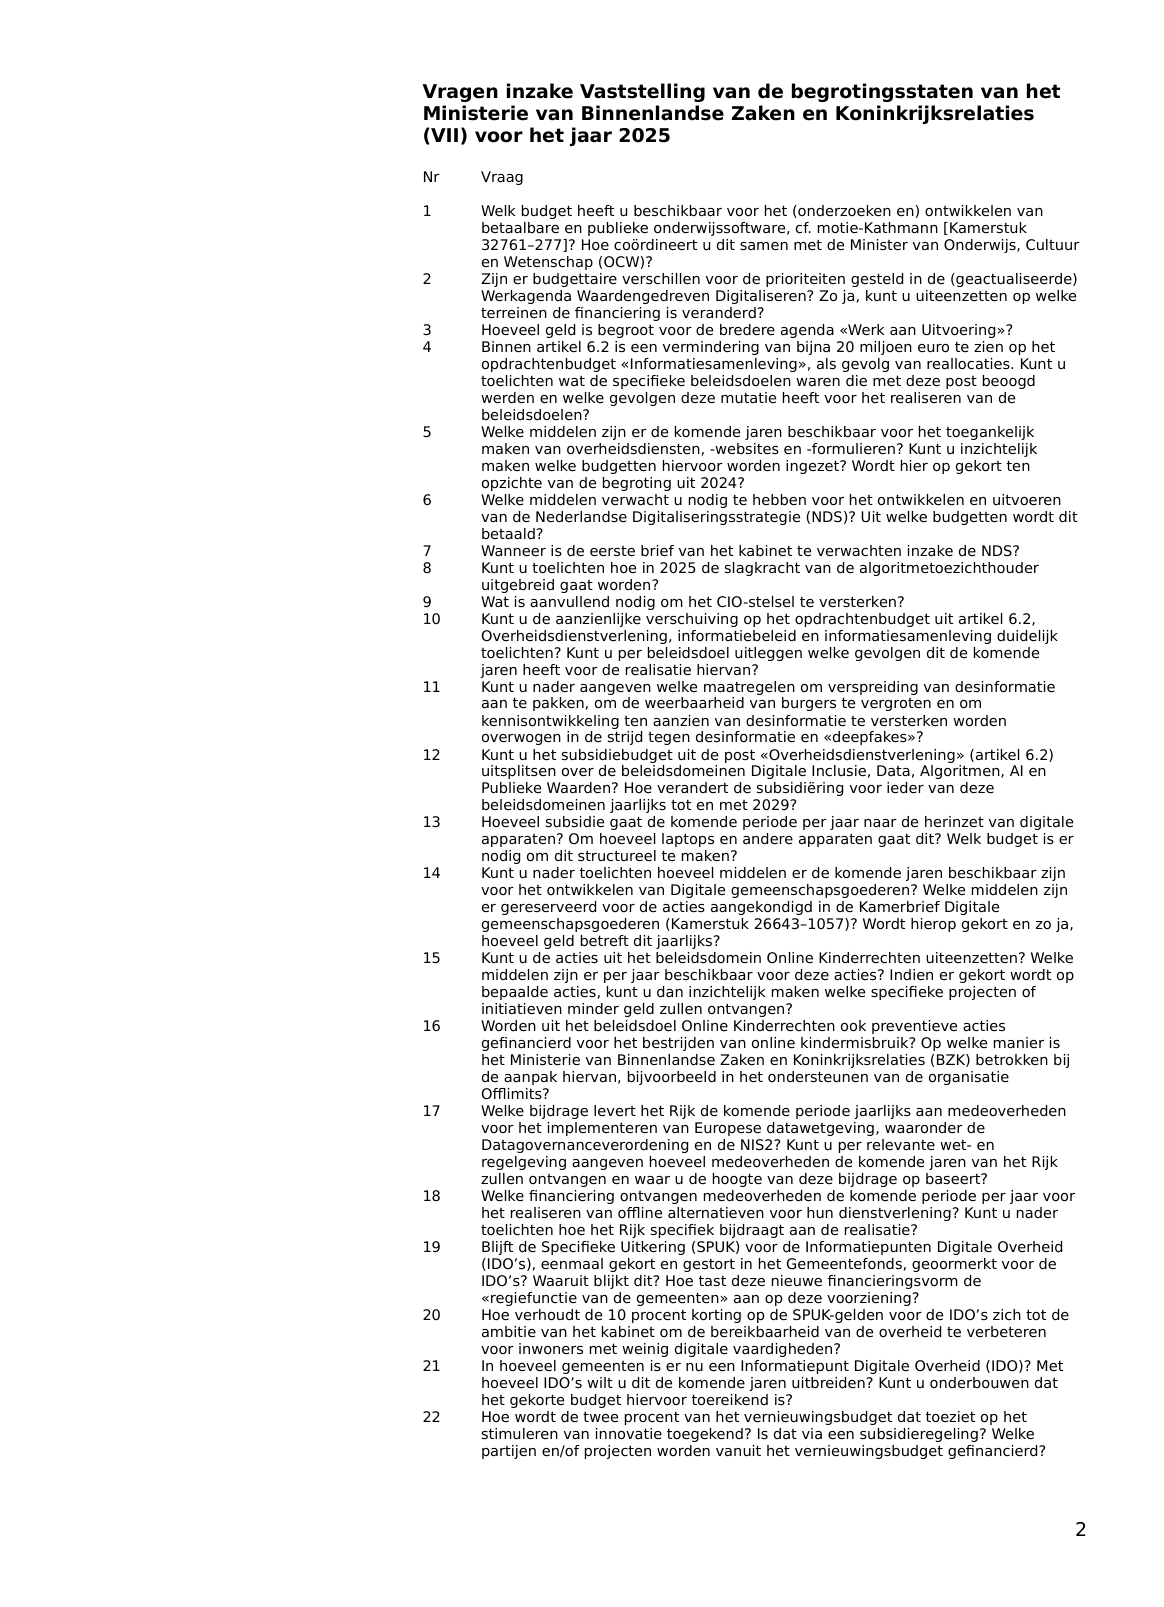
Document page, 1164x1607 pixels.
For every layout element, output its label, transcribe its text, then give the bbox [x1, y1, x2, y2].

table_cell Kunt u de aanzienlijke verschuiving op het opdrachtenbudget uit artikel 6.2, Overheidsdienstverlening, informatiebeleid en informatiesamenleving duidelijk toelichten? Kunt u per beleidsdoel uitleggen welke gevolgen dit de komende jaren heeft voor de realisatie hiervan? [475, 611, 1087, 678]
table_cell 12 [422, 746, 475, 814]
table_cell Kunt u toelichten hoe in 2025 de slagkracht van de algoritmetoezichthouder uitgebreid gaat worden? [475, 560, 1087, 593]
table_cell Kunt u het subsidiebudget uit de post «Overheidsdienstverlening» (artikel 6.2) uitsplitsen over de beleidsdomeinen Digitale Inclusie, Data, Algoritmen, AI en Publieke Waarden? Hoe verandert de subsidiëring voor ieder van deze beleidsdomeinen jaarlijks tot en met 2029? [475, 746, 1087, 814]
table_cell Wanneer is de eerste brief van het kabinet te verwachten inzake de NDS? [475, 543, 1087, 559]
table_cell Kunt u nader aangeven welke maatregelen om verspreiding van desinformatie aan te pakken, om de weerbaarheid van burgers te vergroten en om kennisontwikkeling ten aanzien van desinformatie te versterken worden overwogen in de strijd tegen desinformatie en «deepfakes»? [475, 679, 1087, 746]
table_cell 18 [422, 1188, 475, 1239]
table_cell 14 [422, 865, 475, 950]
table_cell Kunt u nader toelichten hoeveel middelen er de komende jaren beschikbaar zijn voor het ontwikkelen van Digitale gemeenschapsgoederen? Welke middelen zijn er gereserveerd voor de acties aangekondigd in de Kamerbrief Digitale gemeenschapsgoederen (Kamerstuk 26643–1057)? Wordt hierop gekort en zo ja, hoeveel geld betreft dit jaarlijks? [475, 865, 1087, 950]
table_cell Welke middelen verwacht u nodig te hebben voor het ontwikkelen en uitvoeren van de Nederlandse Digitaliseringsstrategie (NDS)? Uit welke budgetten wordt dit betaald? [475, 492, 1087, 543]
table_cell 11 [422, 679, 475, 746]
table_cell 9 [422, 594, 475, 611]
table_cell 4 [422, 339, 475, 424]
table_cell 16 [422, 1018, 475, 1103]
table_header Vraag [475, 169, 1087, 186]
table_cell Worden uit het beleidsdoel Online Kinderrechten ook preventieve acties gefinancierd voor het bestrijden van online kindermisbruik? Op welke manier is het Ministerie van Binnenlandse Zaken en Koninkrijksrelaties (BZK) betrokken bij de aanpak hiervan, bijvoorbeeld in het ondersteunen van de organisatie Offlimits? [475, 1018, 1087, 1103]
table_cell 19 [422, 1239, 475, 1307]
table_cell Welke bijdrage levert het Rijk de komende periode jaarlijks aan medeoverheden voor het implementeren van Europese datawetgeving, waaronder de Datagovernanceverordening en de NIS2? Kunt u per relevante wet- en regelgeving aangeven hoeveel medeoverheden de komende jaren van het Rijk zullen ontvangen en waar u de hoogte van deze bijdrage op baseert? [475, 1103, 1087, 1188]
table_cell Kunt u de acties uit het beleidsdomein Online Kinderrechten uiteenzetten? Welke middelen zijn er per jaar beschikbaar voor deze acties? Indien er gekort wordt op bepaalde acties, kunt u dan inzichtelijk maken welke specifieke projecten of initiatieven minder geld zullen ontvangen? [475, 950, 1087, 1018]
table_cell 20 [422, 1307, 475, 1358]
table_cell 1 [422, 203, 475, 271]
table_cell 10 [422, 611, 475, 678]
table_cell 7 [422, 543, 475, 559]
table_cell 2 [422, 271, 475, 322]
table_cell 6 [422, 492, 475, 543]
table_cell Binnen artikel 6.2 is een vermindering van bijna 20 miljoen euro te zien op het opdrachtenbudget «Informatiesamenleving», als gevolg van reallocaties. Kunt u toelichten wat de specifieke beleidsdoelen waren die met deze post beoogd werden en welke gevolgen deze mutatie heeft voor het realiseren van de beleidsdoelen? [475, 339, 1087, 424]
table_cell 22 [422, 1409, 475, 1459]
table_cell Zijn er budgettaire verschillen voor de prioriteiten gesteld in de (geactualiseerde) Werkagenda Waardengedreven Digitaliseren? Zo ja, kunt u uiteenzetten op welke terreinen de financiering is veranderd? [475, 271, 1087, 322]
table_cell Hoeveel subsidie gaat de komende periode per jaar naar de herinzet van digitale apparaten? Om hoeveel laptops en andere apparaten gaat dit? Welk budget is er nodig om dit structureel te maken? [475, 814, 1087, 865]
table_cell 13 [422, 814, 475, 865]
table_cell 8 [422, 560, 475, 593]
table_cell In hoeveel gemeenten is er nu een Informatiepunt Digitale Overheid (IDO)? Met hoeveel IDO’s wilt u dit de komende jaren uitbreiden? Kunt u onderbouwen dat het gekorte budget hiervoor toereikend is? [475, 1358, 1087, 1408]
table_cell 17 [422, 1103, 475, 1188]
table_cell Hoe wordt de twee procent van het vernieuwingsbudget dat toeziet op het stimuleren van innovatie toegekend? Is dat via een subsidieregeling? Welke partijen en/of projecten worden vanuit het vernieuwingsbudget gefinancierd? [475, 1409, 1087, 1459]
table_cell Hoeveel geld is begroot voor de bredere agenda «Werk aan Uitvoering»? [475, 322, 1087, 339]
table_cell 5 [422, 424, 475, 492]
table_header Nr [422, 169, 475, 186]
subtitle Vragen inzake Vaststelling van de begrotingsstaten van het Ministerie van Binnenlandse Zaken en Koninkrijksrelaties (VII) voor het jaar 2025 [422, 81, 1087, 147]
table_cell 21 [422, 1358, 475, 1408]
table_cell [475, 186, 1087, 203]
table_cell Welke financiering ontvangen medeoverheden de komende periode per jaar voor het realiseren van offline alternatieven voor hun dienstverlening? Kunt u nader toelichten hoe het Rijk specifiek bijdraagt aan de realisatie? [475, 1188, 1087, 1239]
table_cell Hoe verhoudt de 10 procent korting op de SPUK-gelden voor de IDO’s zich tot de ambitie van het kabinet om de bereikbaarheid van de overheid te verbeteren voor inwoners met weinig digitale vaardigheden? [475, 1307, 1087, 1358]
table_cell Blijft de Specifieke Uitkering (SPUK) voor de Informatiepunten Digitale Overheid (IDO’s), eenmaal gekort en gestort in het Gemeentefonds, geoormerkt voor de IDO’s? Waaruit blijkt dit? Hoe tast deze nieuwe financieringsvorm de «regiefunctie van de gemeenten» aan op deze voorziening? [475, 1239, 1087, 1307]
table_cell Welke middelen zijn er de komende jaren beschikbaar voor het toegankelijk maken van overheidsdiensten, -websites en -formulieren? Kunt u inzichtelijk maken welke budgetten hiervoor worden ingezet? Wordt hier op gekort ten opzichte van de begroting uit 2024? [475, 424, 1087, 492]
table_cell 3 [422, 322, 475, 339]
table_cell Wat is aanvullend nodig om het CIO-stelsel te versterken? [475, 594, 1087, 611]
table_cell [422, 186, 475, 203]
table_cell 15 [422, 950, 475, 1018]
table_cell Welk budget heeft u beschikbaar voor het (onderzoeken en) ontwikkelen van betaalbare en publieke onderwijssoftware, cf. motie-Kathmann [Kamerstuk 32761–277]? Hoe coördineert u dit samen met de Minister van Onderwijs, Cultuur en Wetenschap (OCW)? [475, 203, 1087, 271]
